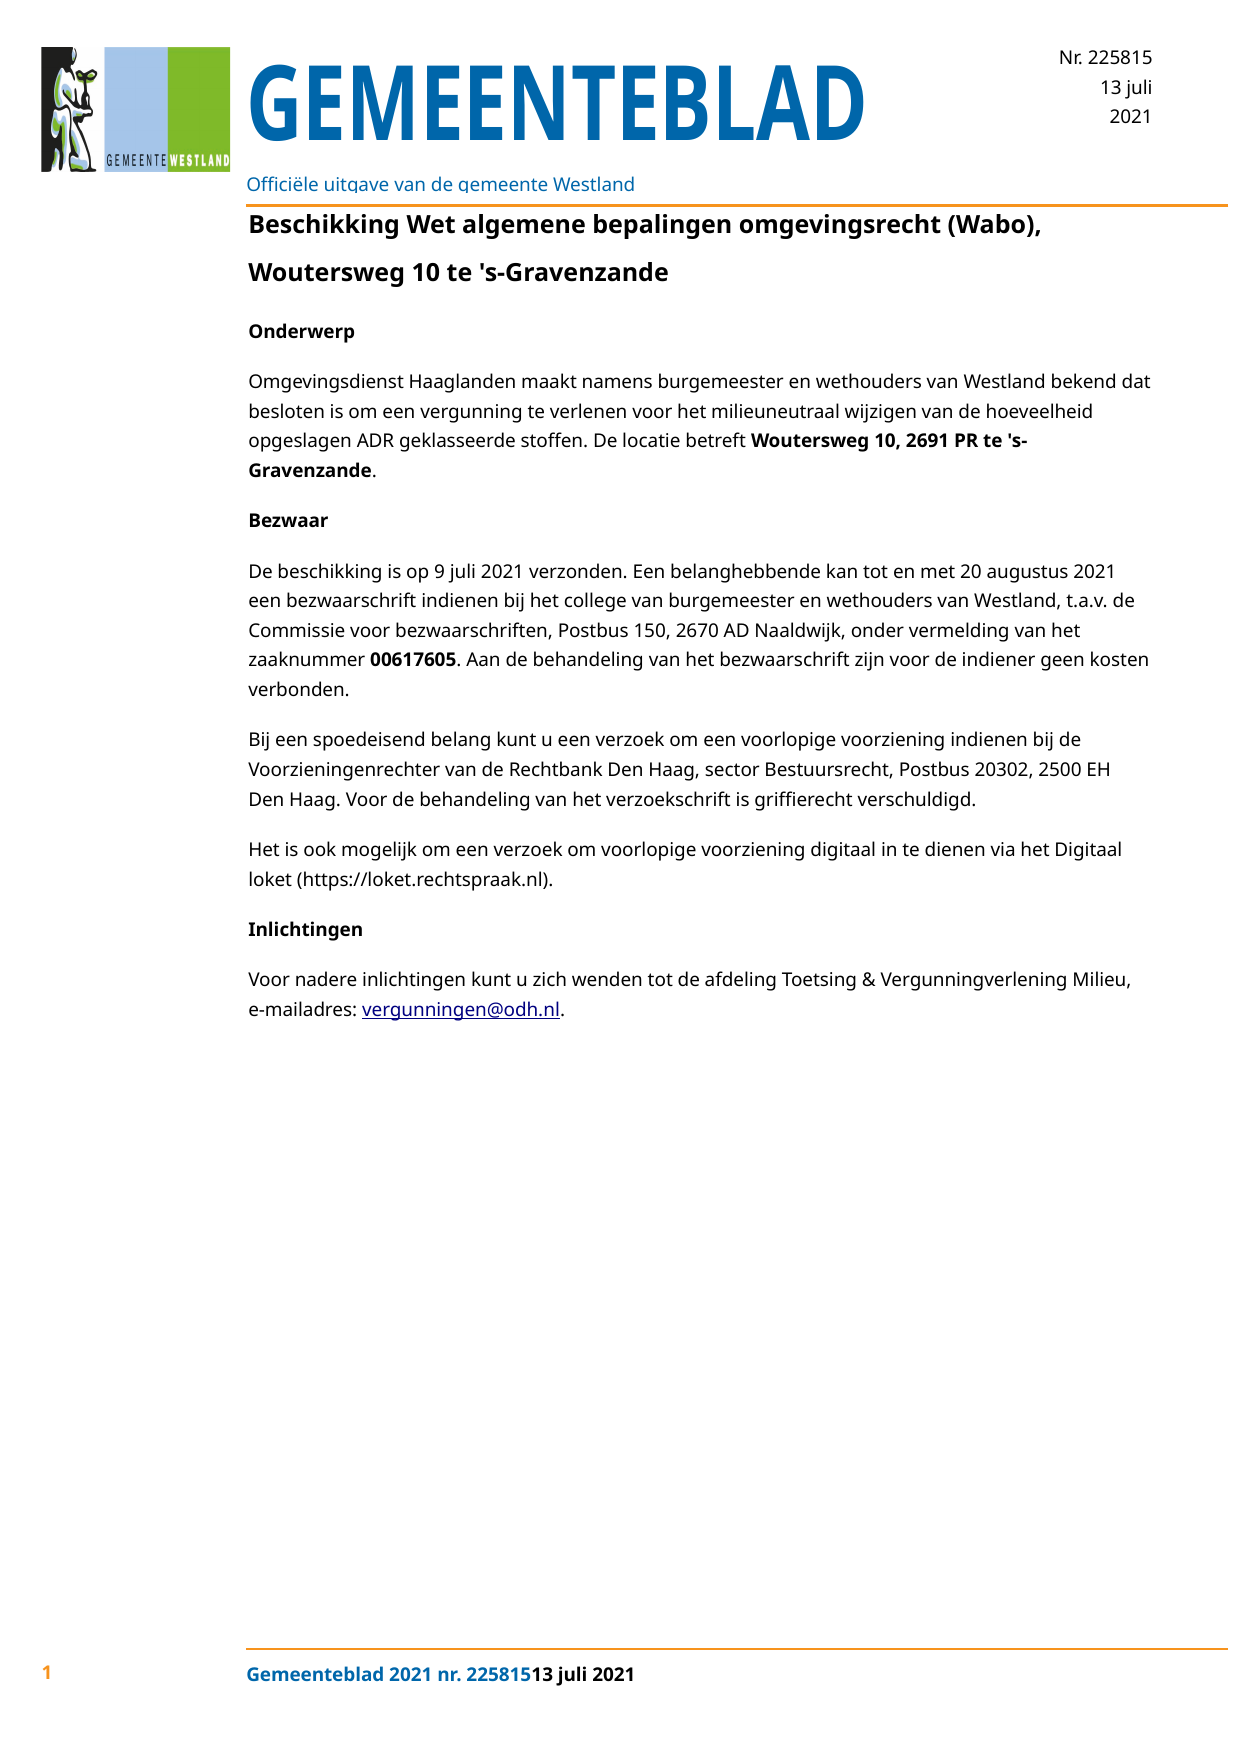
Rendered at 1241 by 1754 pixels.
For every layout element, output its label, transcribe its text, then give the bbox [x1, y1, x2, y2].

text Voor nadere inlichtingen kunt u zich wenden tot de afdeling Toetsing & Vergunningverlening Milieu, e-mailadres: vergunningen@odh.nl. [248, 967, 1152, 1022]
text Inlichtingen [248, 916, 1152, 942]
text Beschikking Wet algemene bepalingen omgevingsrecht (Wabo), Woutersweg 10 te 's-Gravenzande [248, 207, 1152, 288]
text Het is ook mogelijk om een verzoek om voorlopige voorziening digitaal in te dienen via het Digitaal loket (https://loket.rechtspraak.nl). [248, 836, 1152, 892]
text Onderwerp [248, 318, 1152, 344]
picture [41, 47, 231, 172]
text De beschikking is op 9 juli 2021 verzonden. Een belanghebbende kan tot en met 20 augustus 2021 een bezwaarschrift indienen bij het college van burgemeester en wethouders van Westland, t.a.v. de Commissie voor bezwaarschriften, Postbus 150, 2670 AD Naaldwijk, onder vermelding van het zaaknummer 00617605. Aan de behandeling van het bezwaarschrift zijn voor de indiener geen kosten verbonden. [248, 558, 1152, 702]
text Bij een spoedeisend belang kunt u een verzoek om een voorlopige voorziening indienen bij de Voorzieningenrechter van de Rechtbank Den Haag, sector Bestuursrecht, Postbus 20302, 2500 EH Den Haag. Voor de behandeling van het verzoekschrift is griffierecht verschuldigd. [248, 727, 1152, 812]
text Omgevingsdienst Haaglanden maakt namens burgemeester en wethouders van Westland bekend dat besloten is om een vergunning te verlenen voor het milieuneutraal wijzigen van de hoeveelheid opgeslagen ADR geklasseerde stoffen. De locatie betreft Woutersweg 10, 2691 PR te 's-Gravenzande. [248, 368, 1152, 483]
text Bezwaar [248, 507, 1152, 533]
